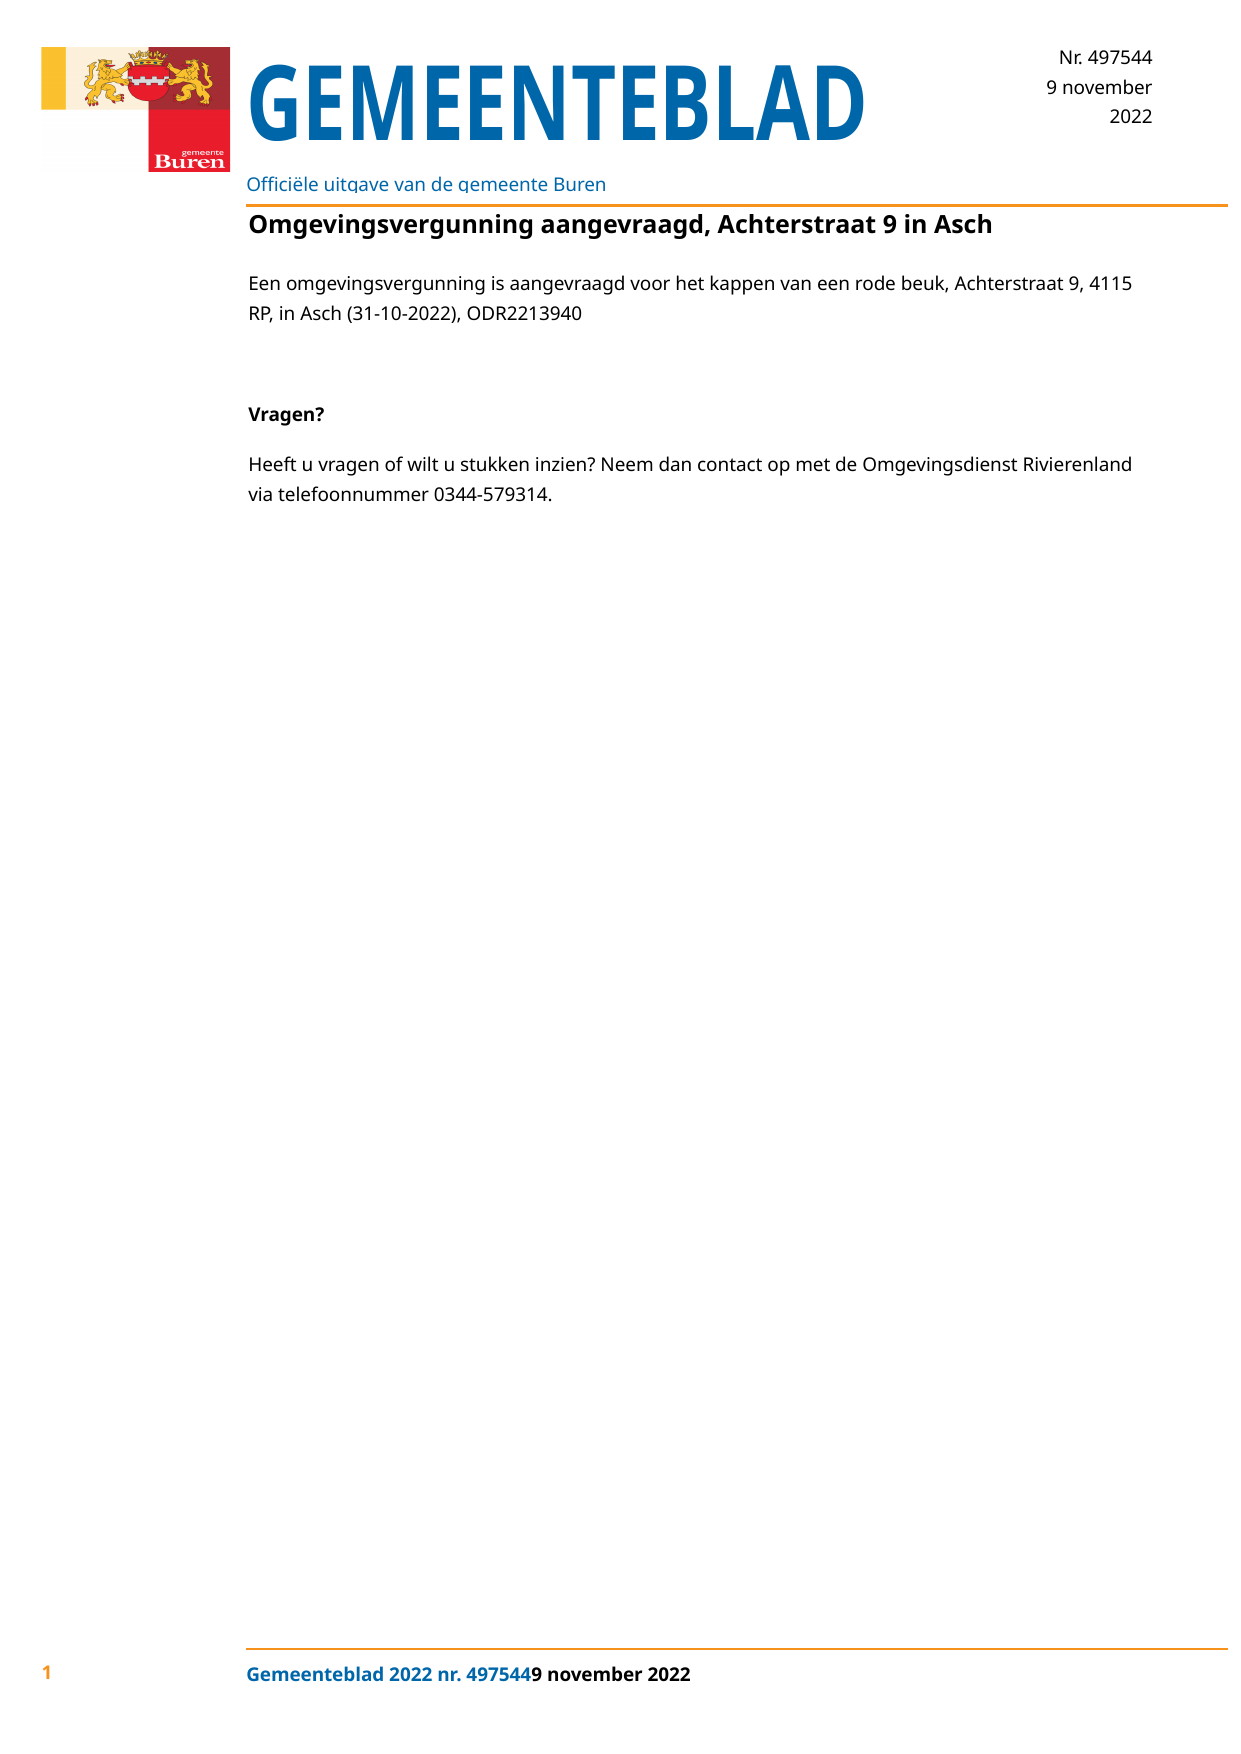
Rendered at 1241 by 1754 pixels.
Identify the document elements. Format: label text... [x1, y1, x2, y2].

text Een omgevingsvergunning is aangevraagd voor het kappen van een rode beuk, Achterstraat 9, 4115 RP, in Asch (31-10-2022), ODR2213940 [248, 270, 1152, 326]
picture [41, 47, 231, 172]
text Heeft u vragen of wilt u stukken inzien? Neem dan contact op met de Omgevingsdienst Rivierenland via telefoonnummer 0344-579314. [248, 451, 1152, 506]
text Vragen? [248, 401, 1152, 426]
text Omgevingsvergunning aangevraagd, Achterstraat 9 in Asch [248, 207, 1152, 241]
